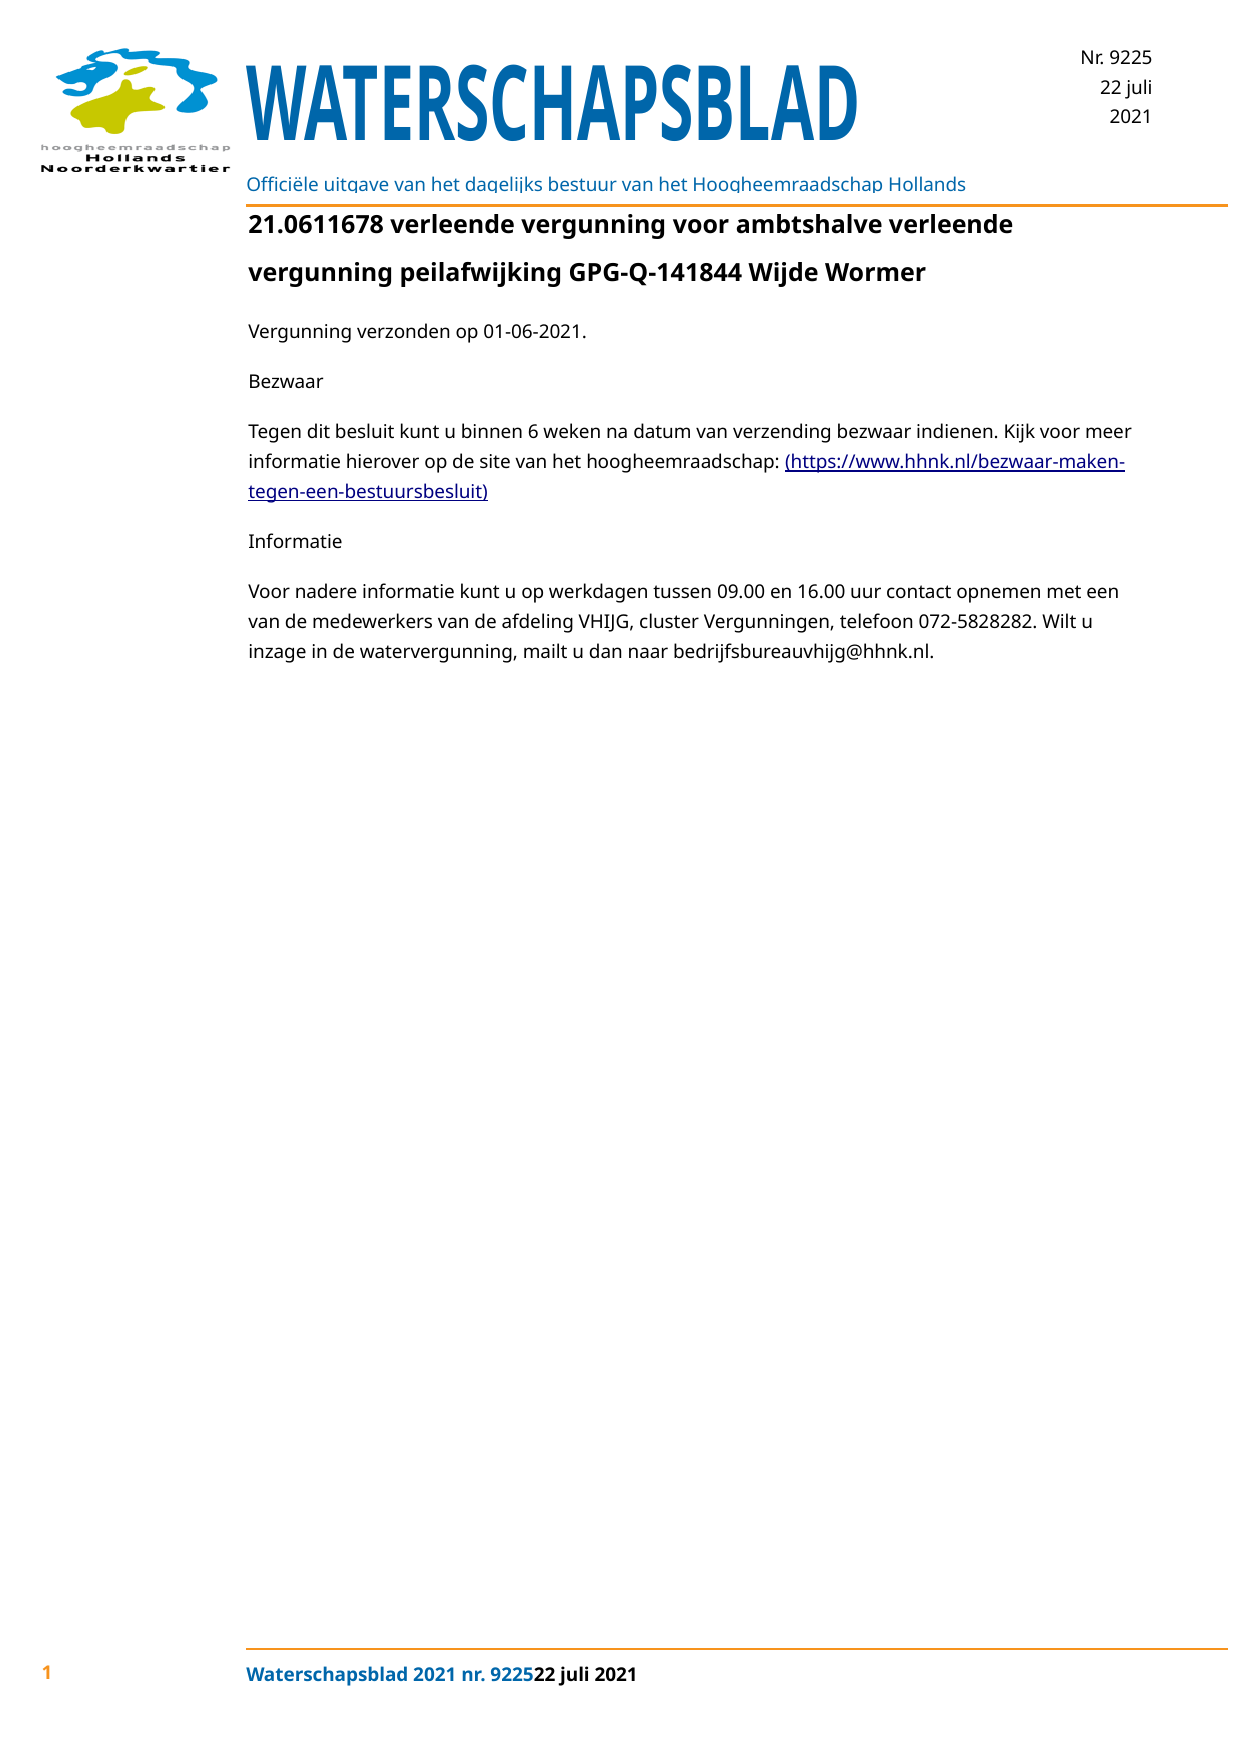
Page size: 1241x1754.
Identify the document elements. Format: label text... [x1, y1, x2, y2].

text Tegen dit besluit kunt u binnen 6 weken na datum van verzending bezwaar indienen. Kijk voor meer informatie hierover op de site van het hoogheemraadschap: (https://www.hhnk.nl/bezwaar-maken-tegen-een-bestuursbesluit) [248, 419, 1152, 504]
text Informatie [248, 528, 1152, 554]
picture [41, 47, 231, 172]
text Voor nadere informatie kunt u op werkdagen tussen 09.00 en 16.00 uur contact opnemen met een van de medewerkers van de afdeling VHIJG, cluster Vergunningen, telefoon 072-5828282. Wilt u inzage in de watervergunning, mailt u dan naar bedrijfsbureauvhijg@hhnk.nl. [248, 579, 1152, 664]
text Vergunning verzonden op 01-06-2021. [248, 318, 1152, 344]
text 21.0611678 verleende vergunning voor ambtshalve verleende vergunning peilafwijking GPG-Q-141844 Wijde Wormer [248, 207, 1152, 288]
text Bezwaar [248, 368, 1152, 394]
